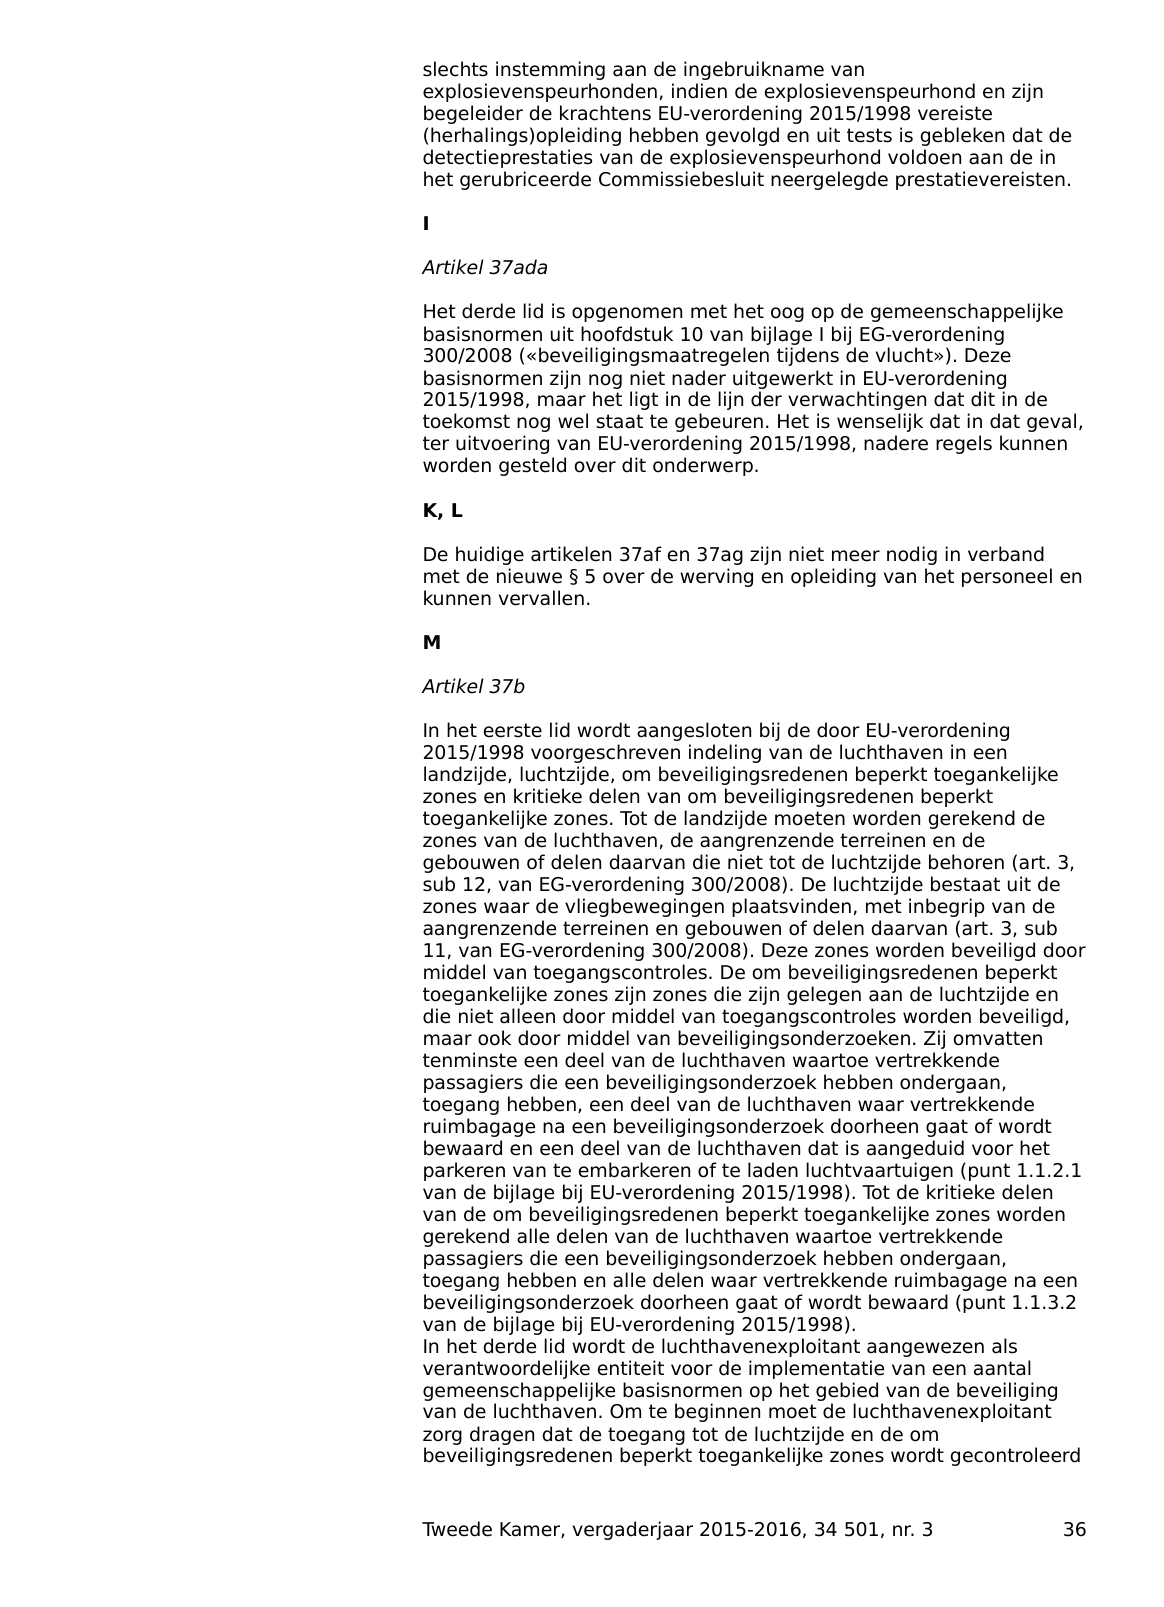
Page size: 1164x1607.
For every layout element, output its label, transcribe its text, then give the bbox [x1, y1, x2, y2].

text slechts instemming aan de ingebruikname van explosievenspeurhonden, indien de explosievenspeurhond en zijn begeleider de krachtens EU-verordening 2015/1998 vereiste (herhalings)opleiding hebben gevolgd en uit tests is gebleken dat de detectieprestaties van de explosievenspeurhond voldoen aan de in het gerubriceerde Commissiebesluit neergelegde prestatievereisten. [422, 59, 1087, 191]
subtitle I [422, 213, 1087, 235]
text Het derde lid is opgenomen met het oog op de gemeenschappelijke basisnormen uit hoofdstuk 10 van bijlage I bij EG-verordening 300/2008 («beveiligingsmaatregelen tijdens de vlucht»). Deze basisnormen zijn nog niet nader uitgewerkt in EU-verordening 2015/1998, maar het ligt in de lijn der verwachtingen dat dit in de toekomst nog wel staat te gebeuren. Het is wenselijk dat in dat geval, ter uitvoering van EU-verordening 2015/1998, nadere regels kunnen worden gesteld over dit onderwerp. [422, 301, 1087, 477]
text In het eerste lid wordt aangesloten bij de door EU-verordening 2015/1998 voorgeschreven indeling van de luchthaven in een landzijde, luchtzijde, om beveiligingsredenen beperkt toegankelijke zones en kritieke delen van om beveiligingsredenen beperkt toegankelijke zones. Tot de landzijde moeten worden gerekend de zones van de luchthaven, de aangrenzende terreinen en de gebouwen of delen daarvan die niet tot de luchtzijde behoren (art. 3, sub 12, van EG-verordening 300/2008). De luchtzijde bestaat uit de zones waar de vliegbewegingen plaatsvinden, met inbegrip van de aangrenzende terreinen en gebouwen of delen daarvan (art. 3, sub 11, van EG-verordening 300/2008). Deze zones worden beveiligd door middel van toegangscontroles. De om beveiligingsredenen beperkt toegankelijke zones zijn zones die zijn gelegen aan de luchtzijde en die niet alleen door middel van toegangscontroles worden beveiligd, maar ook door middel van beveiligingsonderzoeken. Zij omvatten tenminste een deel van de luchthaven waartoe vertrekkende passagiers die een beveiligingsonderzoek hebben ondergaan, toegang hebben, een deel van de luchthaven waar vertrekkende ruimbagage na een beveiligingsonderzoek doorheen gaat of wordt bewaard en een deel van de luchthaven dat is aangeduid voor het parkeren van te embarkeren of te laden luchtvaartuigen (punt 1.1.2.1 van de bijlage bij EU-verordening 2015/1998). Tot de kritieke delen van de om beveiligingsredenen beperkt toegankelijke zones worden gerekend alle delen van de luchthaven waartoe vertrekkende passagiers die een beveiligingsonderzoek hebben ondergaan, toegang hebben en alle delen waar vertrekkende ruimbagage na een beveiligingsonderzoek doorheen gaat of wordt bewaard (punt 1.1.3.2 van de bijlage bij EU-verordening 2015/1998). [422, 720, 1087, 1336]
subtitle K, L [422, 499, 1087, 521]
text In het derde lid wordt de luchthavenexploitant aangewezen als verantwoordelijke entiteit voor de implementatie van een aantal gemeenschappelijke basisnormen op het gebied van de beveiliging van de luchthaven. Om te beginnen moet de luchthavenexploitant zorg dragen dat de toegang tot de luchtzijde en de om beveiligingsredenen beperkt toegankelijke zones wordt gecontroleerd [422, 1336, 1087, 1467]
subtitle Artikel 37ada [422, 257, 1087, 279]
subtitle Artikel 37b [422, 676, 1087, 698]
text De huidige artikelen 37af en 37ag zijn niet meer nodig in verband met de nieuwe § 5 over de werving en opleiding van het personeel en kunnen vervallen. [422, 544, 1087, 609]
subtitle M [422, 632, 1087, 654]
